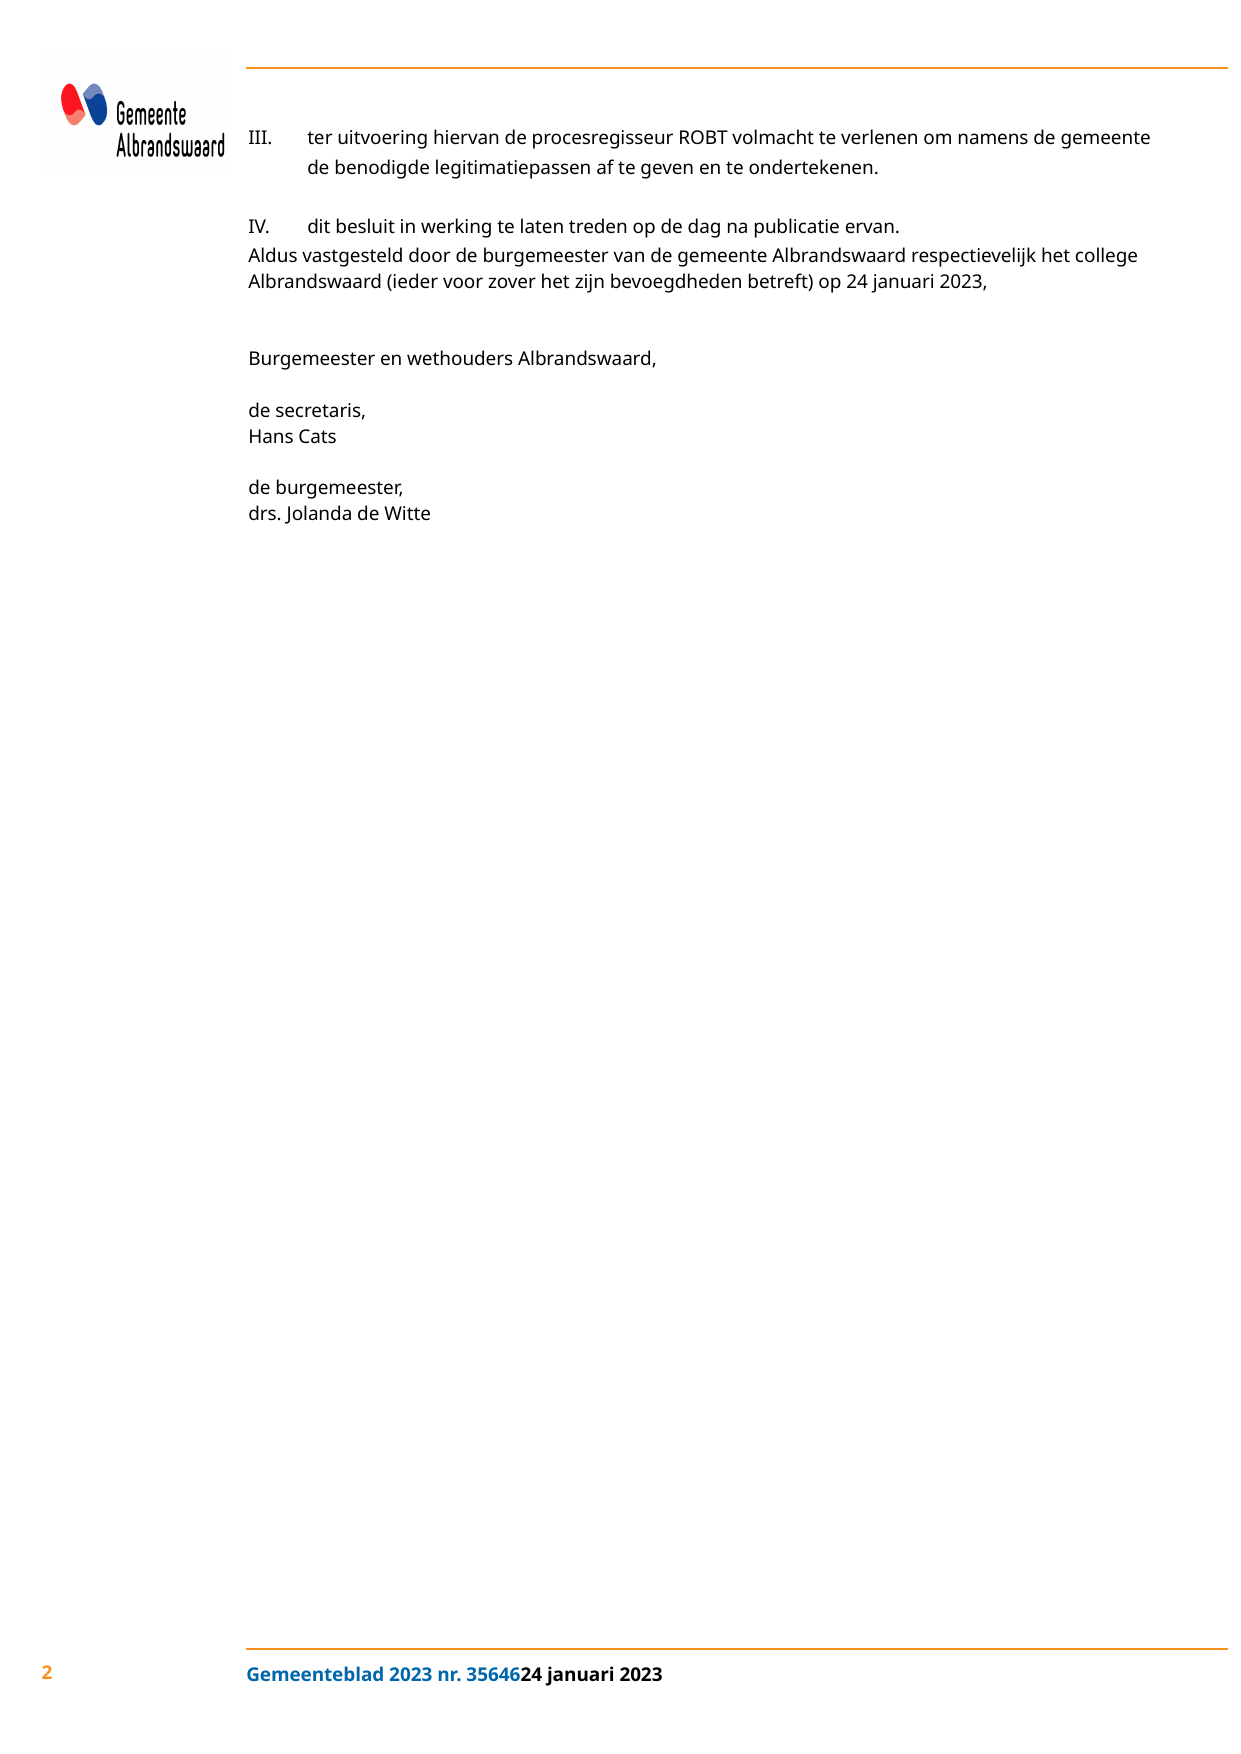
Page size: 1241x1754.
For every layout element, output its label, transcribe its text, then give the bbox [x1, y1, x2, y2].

text drs. Jolanda de Witte [248, 500, 1152, 526]
text de secretaris, [248, 397, 1152, 423]
text Hans Cats [248, 423, 1152, 448]
text Aldus vastgesteld door de burgemeester van de gemeente Albrandswaard respectievelijk het college Albrandswaard (ieder voor zover het zijn bevoegdheden betreft) op 24 januari 2023, [248, 243, 1152, 294]
text Burgemeester en wethouders Albrandswaard, [248, 346, 1152, 371]
list dit besluit in werking te laten treden op de dag na publicatie ervan. [248, 213, 1152, 239]
picture [41, 47, 231, 172]
list ter uitvoering hiervan de procesregisseur ROBT volmacht te verlenen om namens de gemeente de benodigde legitimatiepassen af te geven en te ondertekenen. [248, 124, 1152, 180]
text de burgemeester, [248, 474, 1152, 500]
